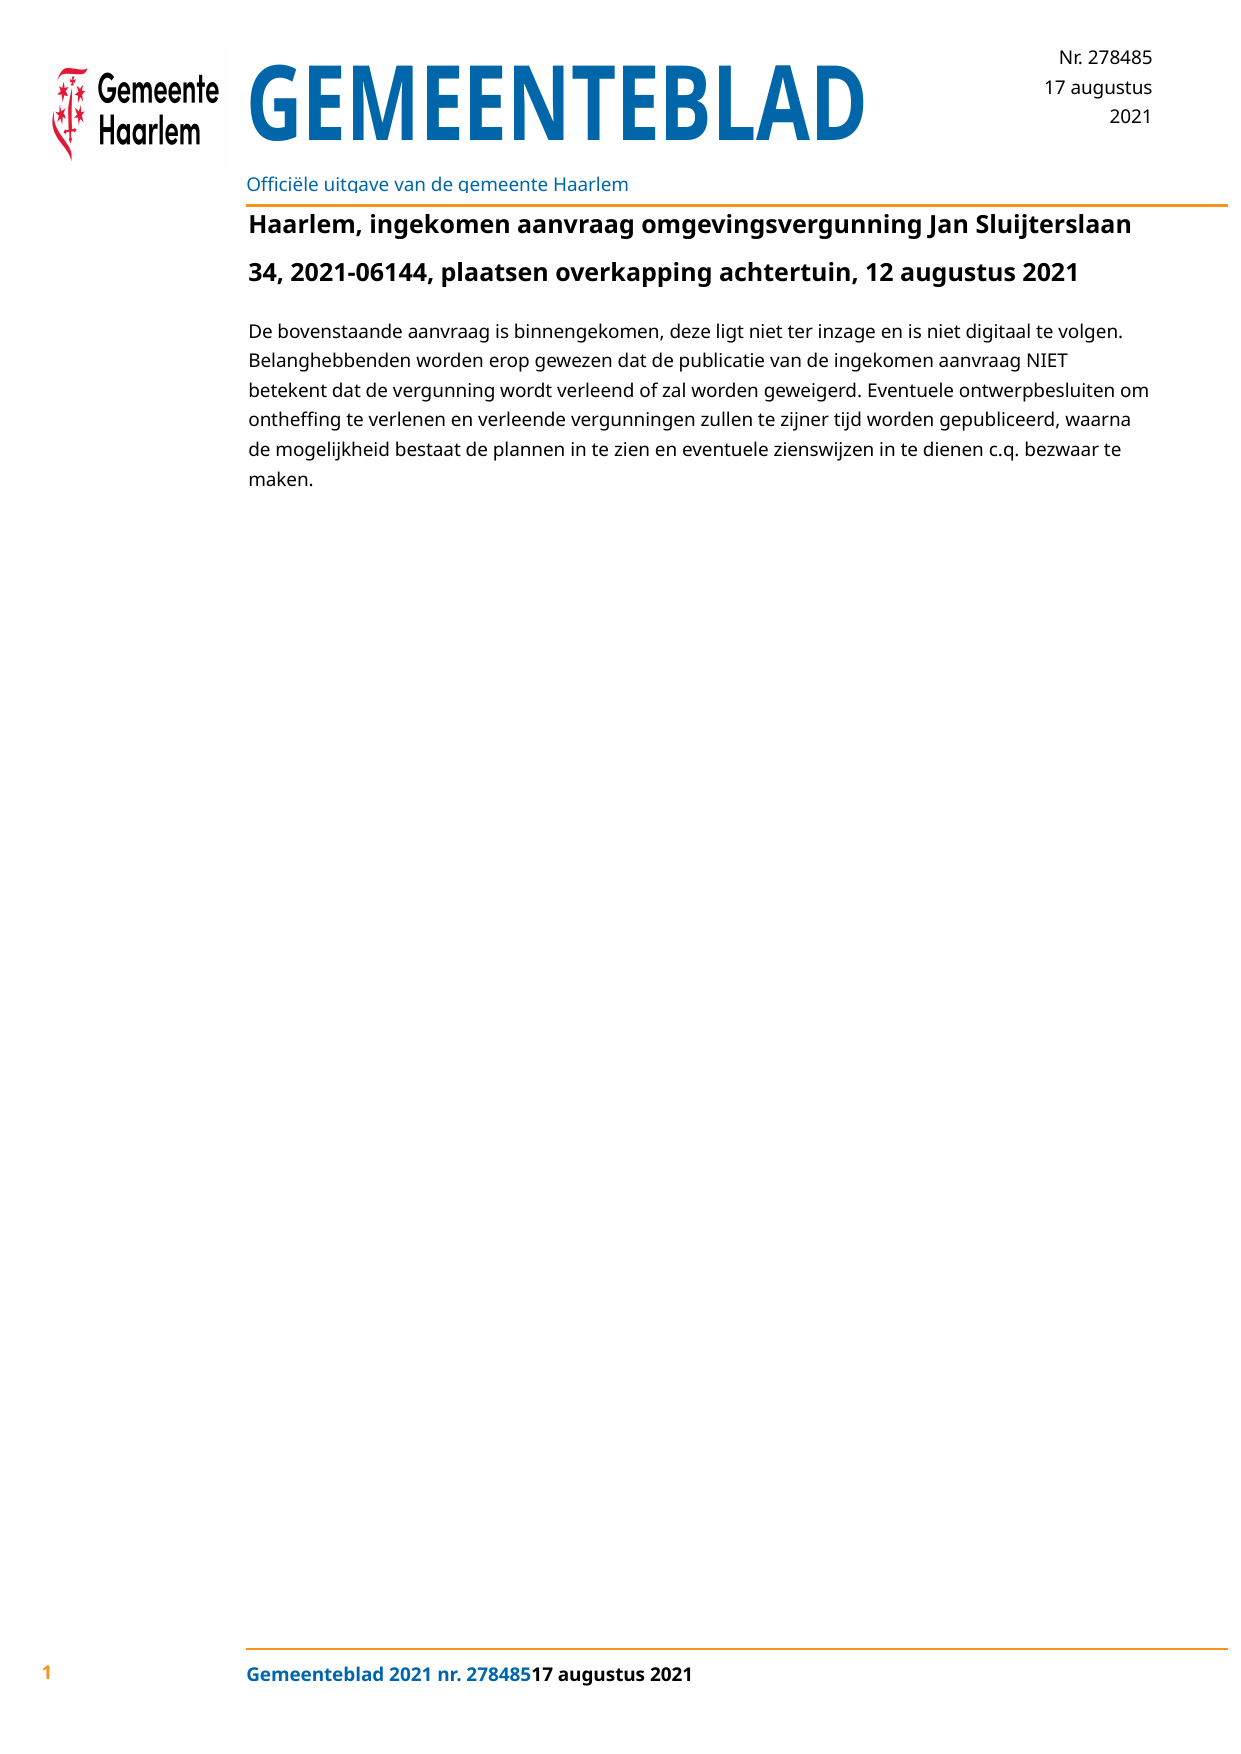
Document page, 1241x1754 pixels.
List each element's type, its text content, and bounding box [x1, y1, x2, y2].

picture [41, 47, 231, 172]
text De bovenstaande aanvraag is binnengekomen, deze ligt niet ter inzage en is niet digitaal te volgen. Belanghebbenden worden erop gewezen dat de publicatie van de ingekomen aanvraag NIET betekent dat de vergunning wordt verleend of zal worden geweigerd. Eventuele ontwerpbesluiten om ontheffing te verlenen en verleende vergunningen zullen te zijner tijd worden gepubliceerd, waarna de mogelijkheid bestaat de plannen in te zien en eventuele zienswijzen in te dienen c.q. bezwaar te maken. [248, 318, 1152, 492]
text Haarlem, ingekomen aanvraag omgevingsvergunning Jan Sluijterslaan 34, 2021-06144, plaatsen overkapping achtertuin, 12 augustus 2021 [248, 207, 1152, 288]
